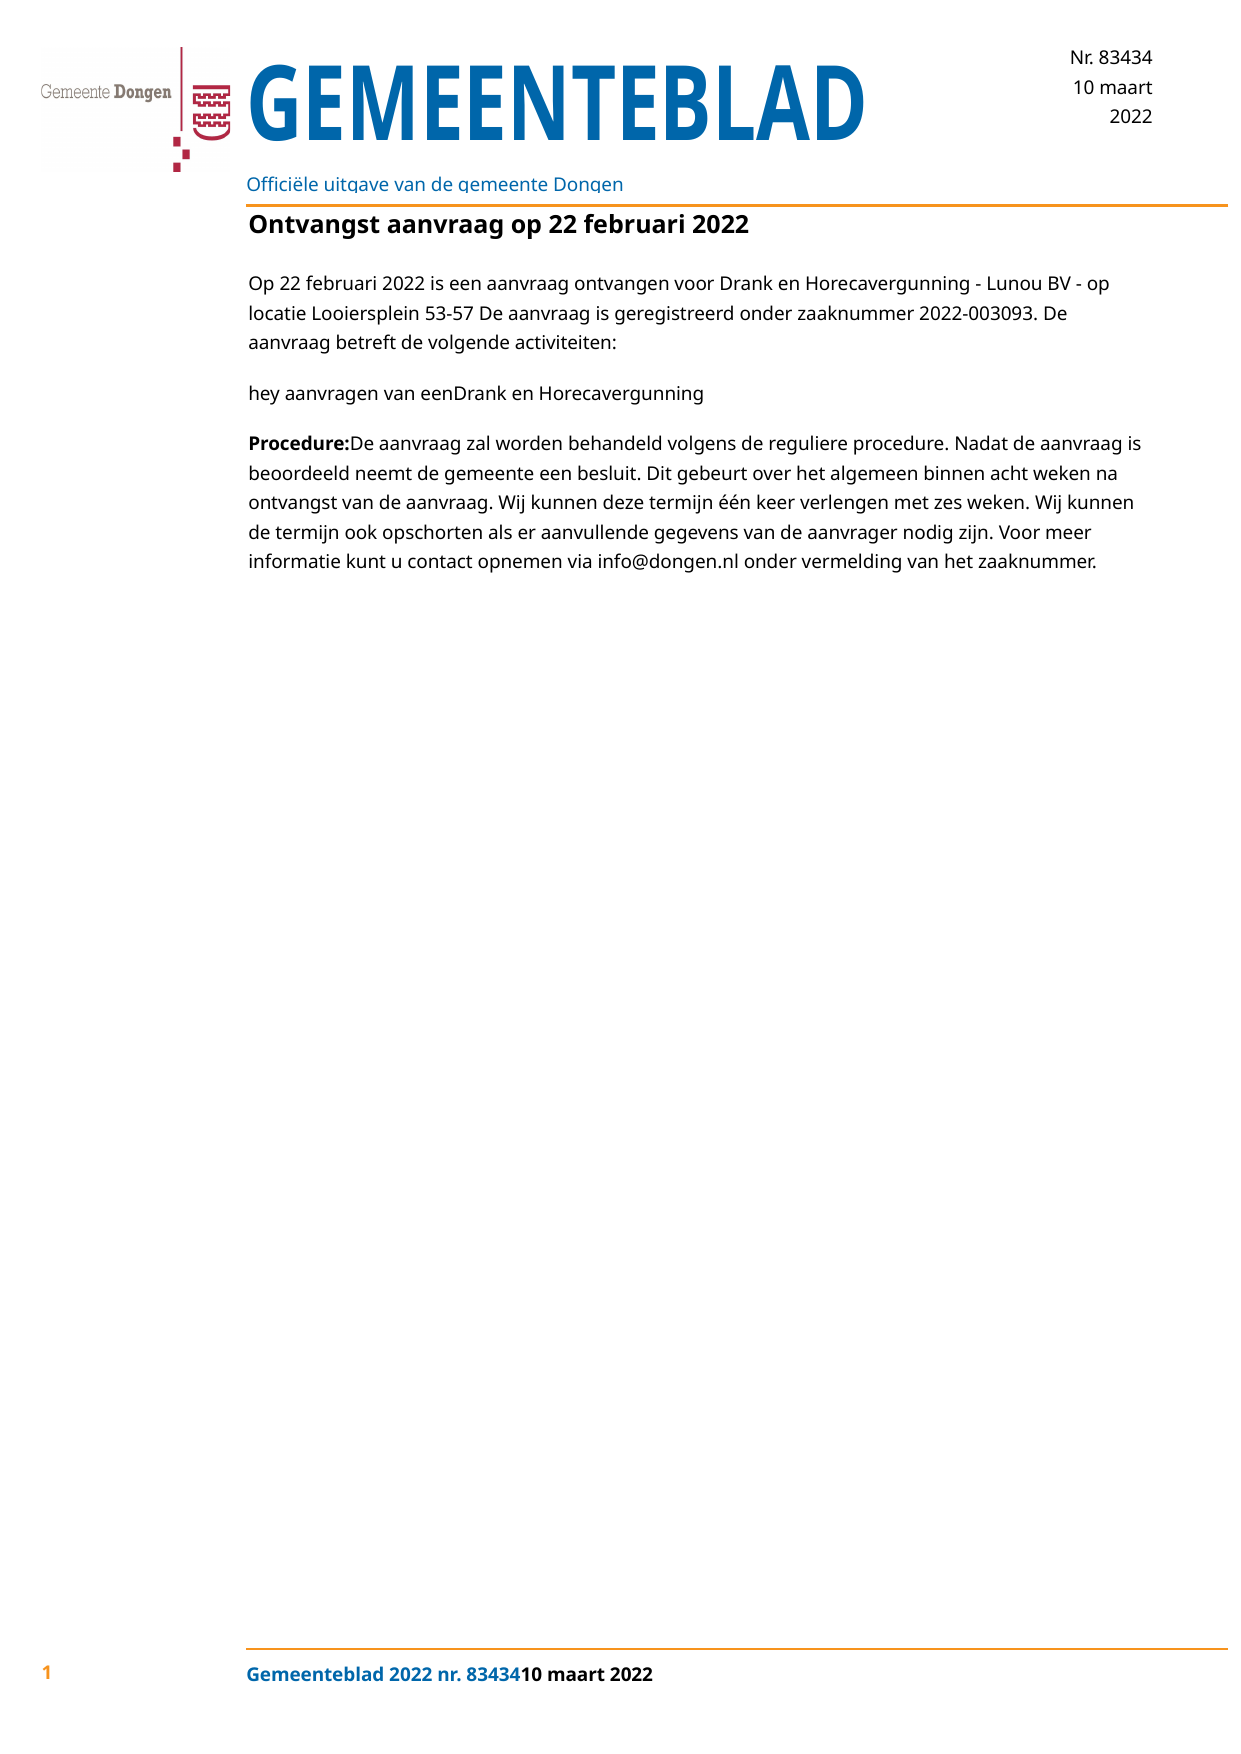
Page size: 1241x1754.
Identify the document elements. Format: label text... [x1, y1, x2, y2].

picture [41, 47, 231, 172]
text Procedure:De aanvraag zal worden behandeld volgens de reguliere procedure. Nadat de aanvraag is beoordeeld neemt de gemeente een besluit. Dit gebeurt over het algemeen binnen acht weken na ontvangst van de aanvraag. Wij kunnen deze termijn één keer verlengen met zes weken. Wij kunnen de termijn ook opschorten als er aanvullende gegevens van de aanvrager nodig zijn. Voor meer informatie kunt u contact opnemen via info@dongen.nl onder vermelding van het zaaknummer. [248, 430, 1152, 574]
text Ontvangst aanvraag op 22 februari 2022 [248, 207, 1152, 241]
text Op 22 februari 2022 is een aanvraag ontvangen voor Drank en Horecavergunning - Lunou BV - op locatie Looiersplein 53-57 De aanvraag is geregistreerd onder zaaknummer 2022-003093. De aanvraag betreft de volgende activiteiten: [248, 270, 1152, 355]
text hey aanvragen van eenDrank en Horecavergunning [248, 380, 1152, 406]
